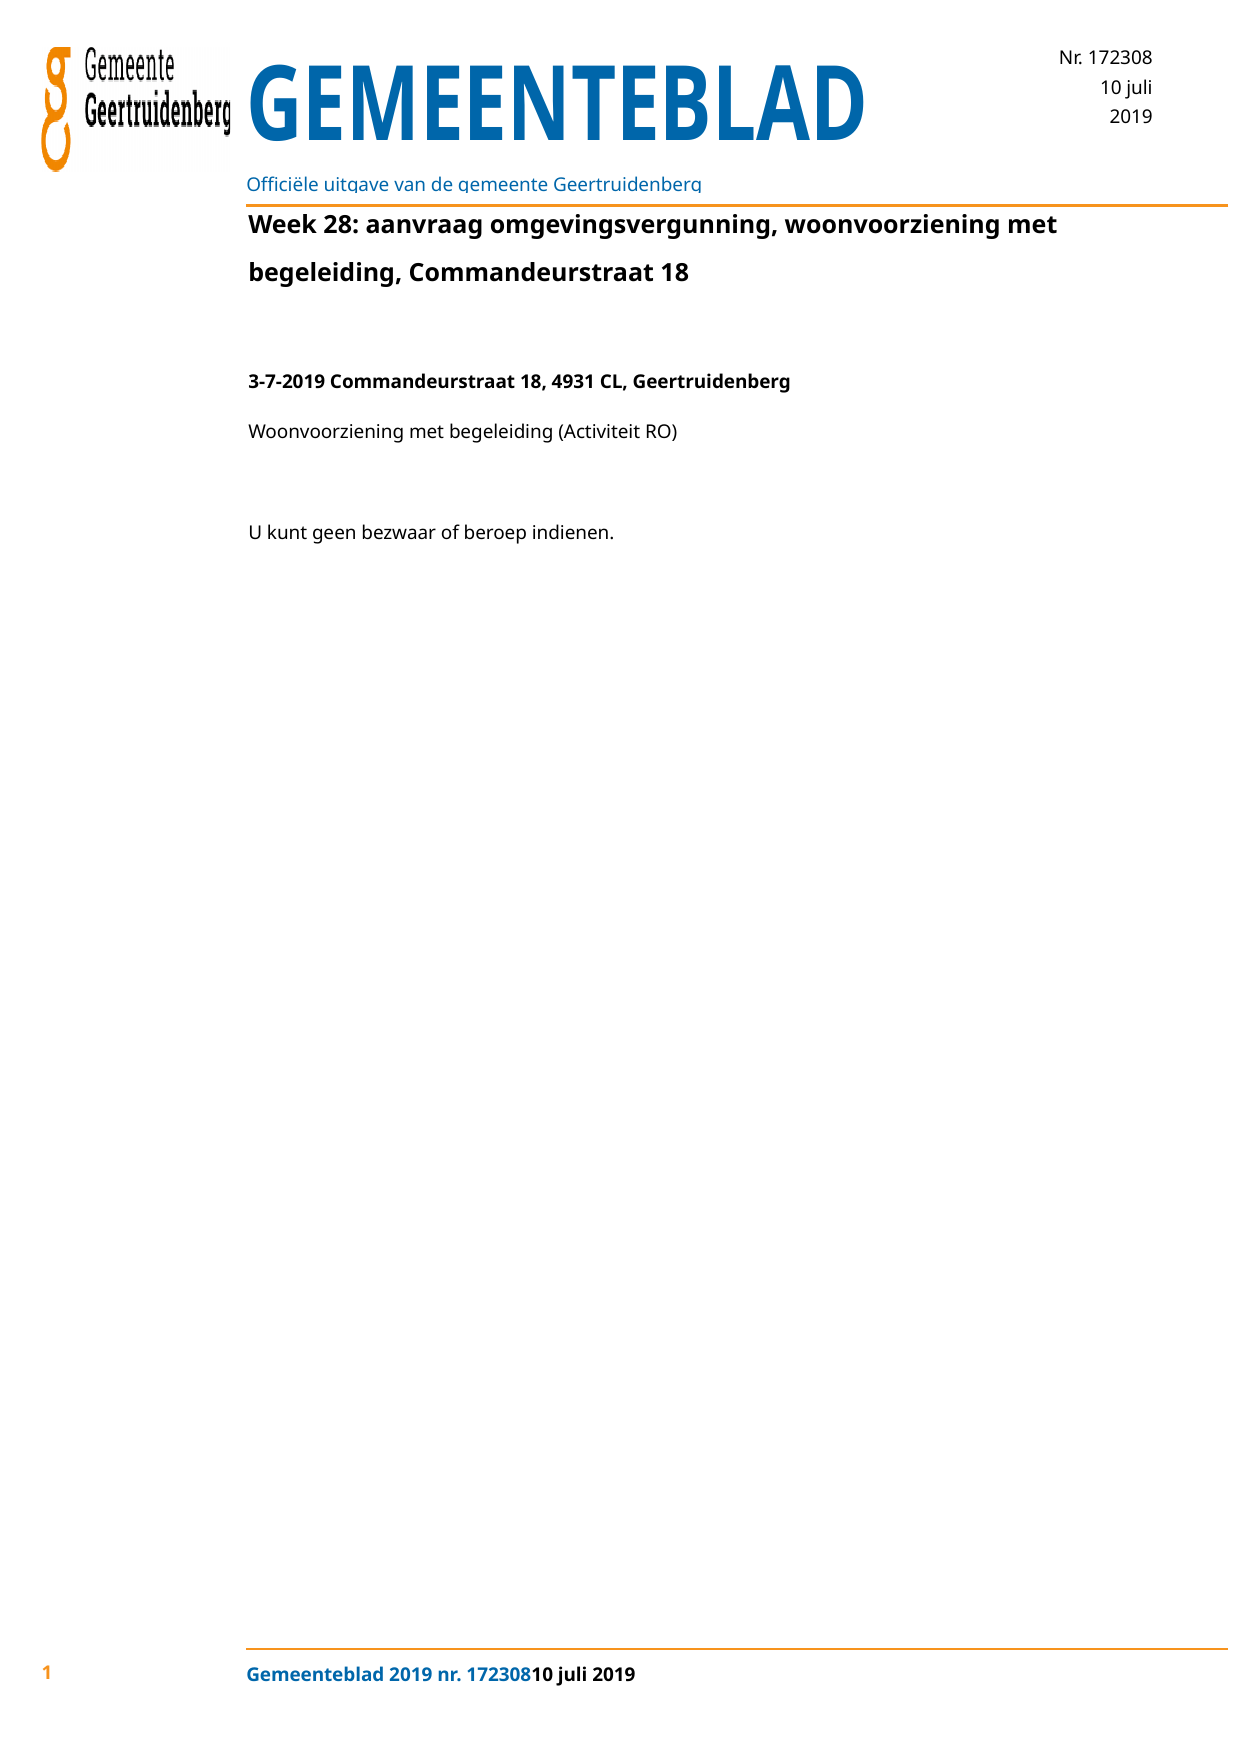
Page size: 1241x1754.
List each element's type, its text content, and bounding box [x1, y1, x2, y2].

picture [41, 47, 231, 172]
text U kunt geen bezwaar of beroep indienen. [248, 519, 1152, 545]
text 3-7-2019 Commandeurstraat 18, 4931 CL, Geertruidenberg [248, 368, 1152, 394]
text Week 28: aanvraag omgevingsvergunning, woonvoorziening met begeleiding, Commandeurstraat 18 [248, 207, 1152, 288]
text Woonvoorziening met begeleiding (Activiteit RO) [248, 419, 1152, 444]
